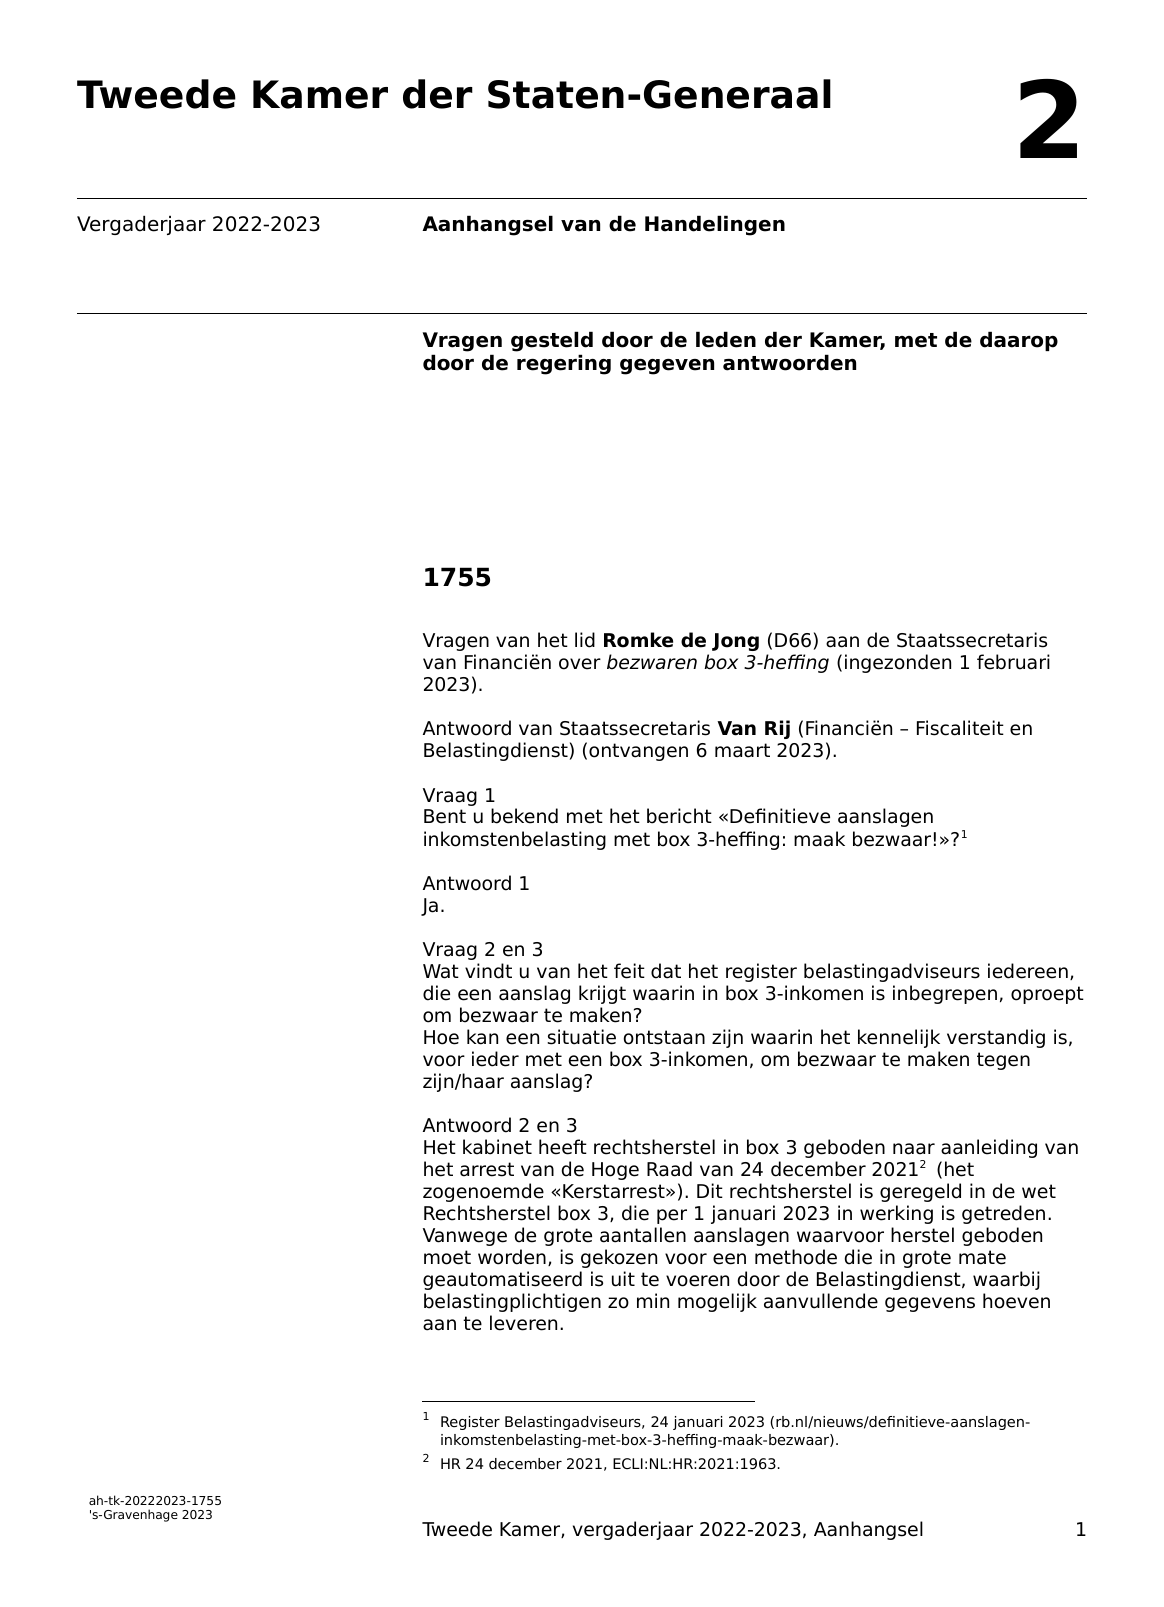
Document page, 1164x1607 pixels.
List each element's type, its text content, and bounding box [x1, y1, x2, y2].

table_header 2 [886, 59, 1087, 198]
text 's-Gravenhage 2023 [88, 1508, 323, 1522]
table_cell [77, 314, 422, 375]
text 1755 [422, 563, 1087, 592]
text Het kabinet heeft rechtsherstel in box 3 geboden naar aanleiding van het arrest van de Hoge Raad van 24 december 2021 (het zogenoemde «Kerstarrest»). Dit rechtsherstel is geregeld in de wet Rechtsherstel box 3, die per 1 januari 2023 in werking is getreden. Vanwege de grote aantallen aanslagen waarvoor herstel geboden moet worden, is gekozen voor een methode die in grote mate geautomatiseerd is uit te voeren door de Belastingdienst, waarbij belastingplichtigen zo min mogelijk aanvullende gegevens hoeven aan te leveren. [422, 1137, 1087, 1334]
text Register Belastingadviseurs, 24 januari 2023 (rb.nl/nieuws/definitieve-aanslagen-inkomstenbelasting-met-box-3-heffing-maak-bezwaar). [422, 1410, 1087, 1449]
text Vraag 2 en 3 [422, 939, 1087, 961]
text Vraag 1 [422, 784, 1087, 806]
text Hoe kan een situatie ontstaan zijn waarin het kennelijk verstandig is, voor ieder met een box 3-inkomen, om bezwaar te maken tegen zijn/haar aanslag? [422, 1027, 1087, 1093]
text Wat vindt u van het feit dat het register belastingadviseurs iedereen, die een aanslag krijgt waarin in box 3-inkomen is inbegrepen, oproept om bezwaar te maken? [422, 961, 1087, 1027]
table_cell Aanhangsel van de Handelingen [422, 199, 1087, 313]
table_cell Vergaderjaar 2022-2023 [77, 199, 422, 313]
text HR 24 december 2021, ECLI:NL:HR:2021:1963. [422, 1452, 1087, 1474]
table_header Tweede Kamer der Staten-Generaal [77, 59, 886, 198]
text Antwoord 1 [422, 873, 1087, 894]
text Antwoord van Staatssecretaris Van Rij (Financiën – Fiscaliteit en Belastingdienst) (ontvangen 6 maart 2023). [422, 718, 1087, 762]
text Ja. [422, 894, 1087, 917]
text Bent u bekend met het bericht «Definitieve aanslagen inkomstenbelasting met box 3-heffing: maak bezwaar!»? [422, 806, 1087, 850]
table_cell Vragen gesteld door de leden der Kamer, met de daarop door de regering gegeven antwoorden [422, 314, 1087, 375]
text ah-tk-20222023-1755 [88, 1494, 323, 1508]
text Antwoord 2 en 3 [422, 1115, 1087, 1137]
text Vragen van het lid Romke de Jong (D66) aan de Staatssecretaris van Financiën over bezwaren box 3-heffing (ingezonden 1 februari 2023). [422, 630, 1087, 696]
